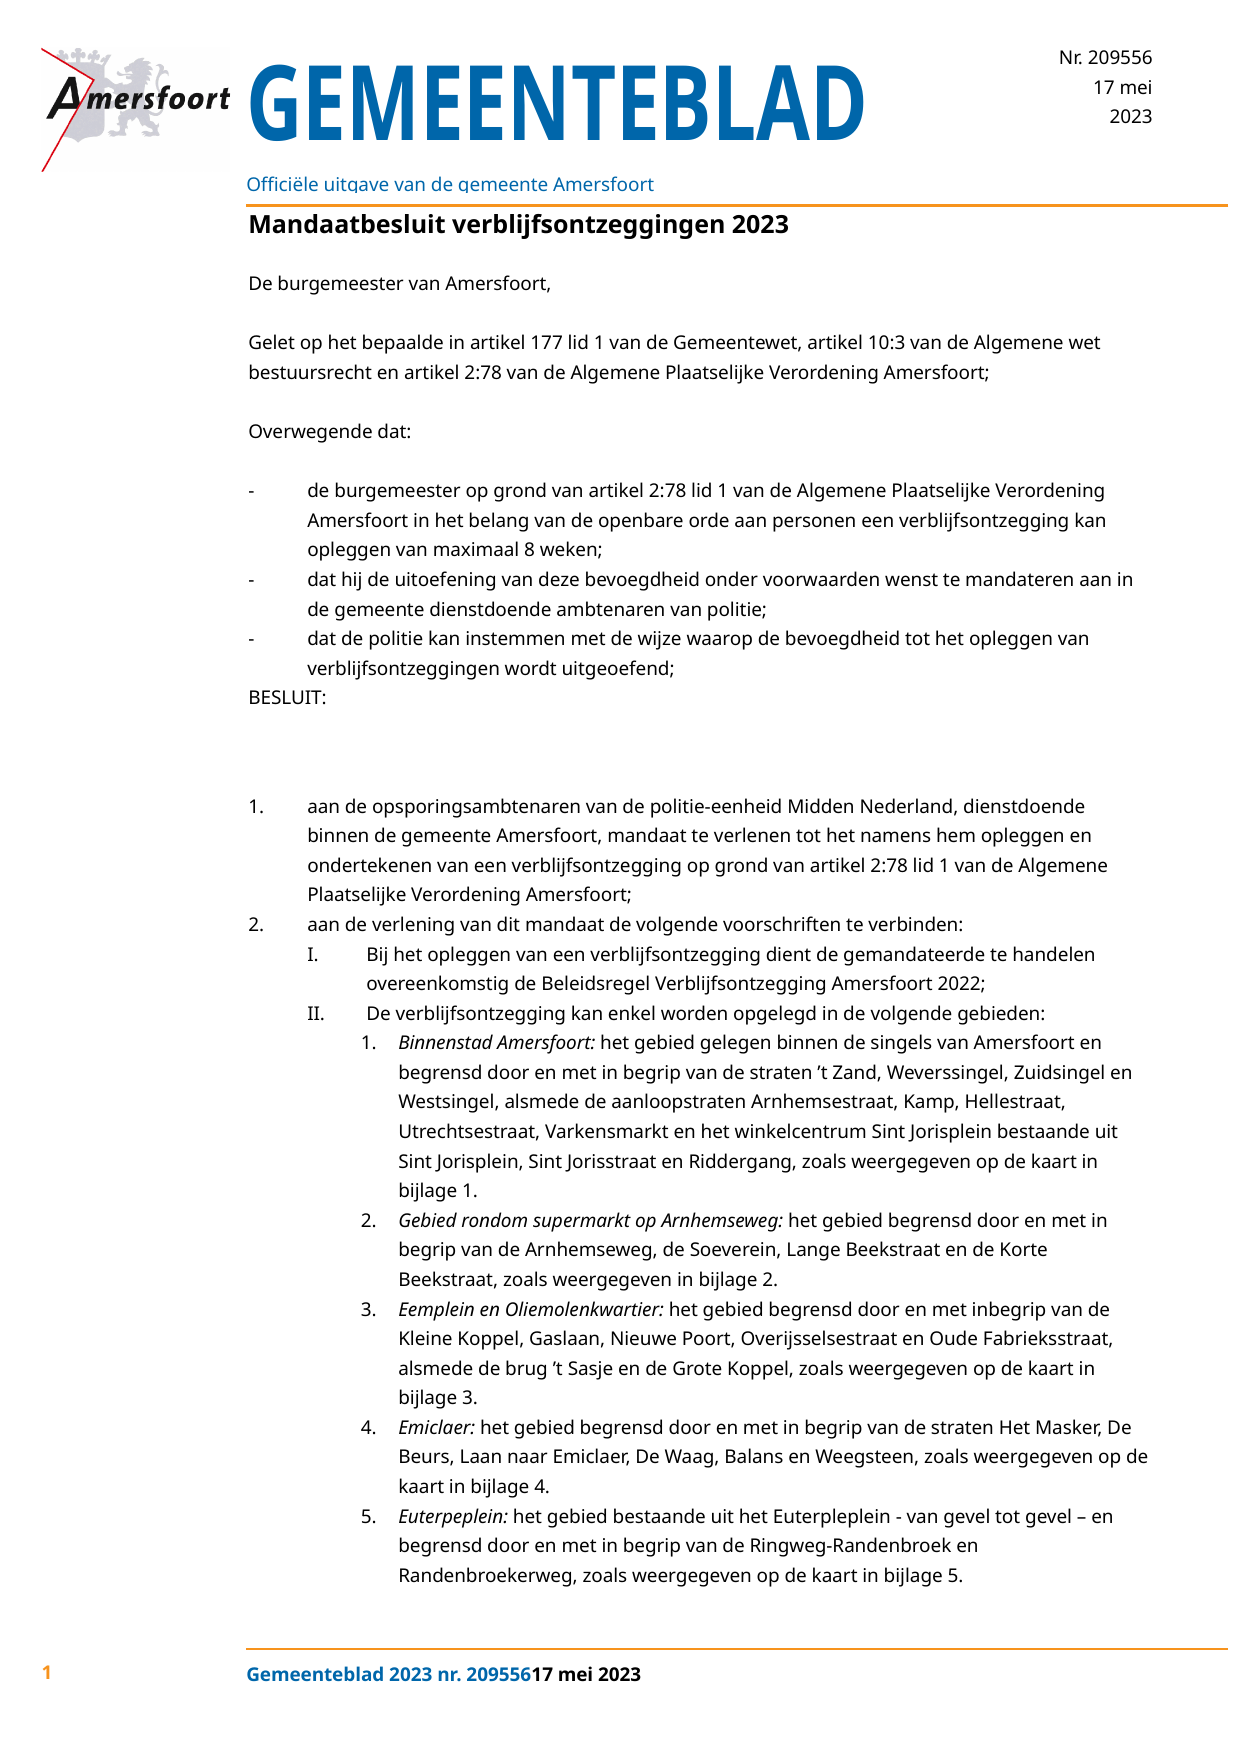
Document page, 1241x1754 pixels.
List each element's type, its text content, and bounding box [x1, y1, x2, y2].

list Emiclaer: het gebied begrensd door en met in begrip van de straten Het Masker, De Beurs, Laan naar Emiclaer, De Waag, Balans en Weegsteen, zoals weergegeven op de kaart in bijlage 4. [361, 1414, 1152, 1499]
text Overwegende dat: [248, 418, 1152, 444]
list aan de opsporingsambtenaren van de politie-eenheid Midden Nederland, dienstdoende binnen de gemeente Amersfoort, mandaat te verlenen tot het namens hem opleggen en ondertekenen van een verblijfsontzegging op grond van artikel 2:78 lid 1 van de Algemene Plaatselijke Verordening Amersfoort; [248, 793, 1152, 907]
picture [41, 47, 231, 172]
list Eemplein en Oliemolenkwartier: het gebied begrensd door en met inbegrip van de Kleine Koppel, Gaslaan, Nieuwe Poort, Overijsselsestraat en Oude Fabrieksstraat, alsmede de brug ’t Sasje en de Grote Koppel, zoals weergegeven op de kaart in bijlage 3. [361, 1296, 1152, 1410]
text Mandaatbesluit verblijfsontzeggingen 2023 [248, 207, 1152, 241]
text Gelet op het bepaalde in artikel 177 lid 1 van de Gemeentewet, artikel 10:3 van de Algemene wet bestuursrecht en artikel 2:78 van de Algemene Plaatselijke Verordening Amersfoort; [248, 329, 1152, 385]
list Euterpeplein: het gebied bestaande uit het Euterpleplein - van gevel tot gevel – en begrensd door en met in begrip van de Ringweg-Randenbroek en Randenbroekerweg, zoals weergegeven op de kaart in bijlage 5. [361, 1503, 1152, 1588]
list De verblijfsontzegging kan enkel worden opgelegd in de volgende gebieden: [307, 1000, 1152, 1026]
text BESLUIT: [248, 684, 1152, 710]
list de burgemeester op grond van artikel 2:78 lid 1 van de Algemene Plaatselijke Verordening Amersfoort in het belang van de openbare orde aan personen een verblijfsontzegging kan opleggen van maximaal 8 weken; [248, 477, 1152, 562]
list dat de politie kan instemmen met de wijze waarop de bevoegdheid tot het opleggen van verblijfsontzeggingen wordt uitgeoefend; [248, 625, 1152, 681]
list Binnenstad Amersfoort: het gebied gelegen binnen de singels van Amersfoort en begrensd door en met in begrip van de straten ’t Zand, Weverssingel, Zuidsingel en Westsingel, alsmede de aanloopstraten Arnhemsestraat, Kamp, Hellestraat, Utrechtsestraat, Varkensmarkt en het winkelcentrum Sint Jorisplein bestaande uit Sint Jorisplein, Sint Jorisstraat en Riddergang, zoals weergegeven op de kaart in bijlage 1. [361, 1029, 1152, 1203]
list aan de verlening van dit mandaat de volgende voorschriften te verbinden: [248, 911, 1152, 937]
list Bij het opleggen van een verblijfsontzegging dient de gemandateerde te handelen overeenkomstig de Beleidsregel Verblijfsontzegging Amersfoort 2022; [307, 941, 1152, 996]
text De burgemeester van Amersfoort, [248, 270, 1152, 296]
list dat hij de uitoefening van deze bevoegdheid onder voorwaarden wenst te mandateren aan in de gemeente dienstdoende ambtenaren van politie; [248, 566, 1152, 621]
list Gebied rondom supermarkt op Arnhemseweg: het gebied begrensd door en met in begrip van de Arnhemseweg, de Soeverein, Lange Beekstraat en de Korte Beekstraat, zoals weergegeven in bijlage 2. [361, 1207, 1152, 1292]
